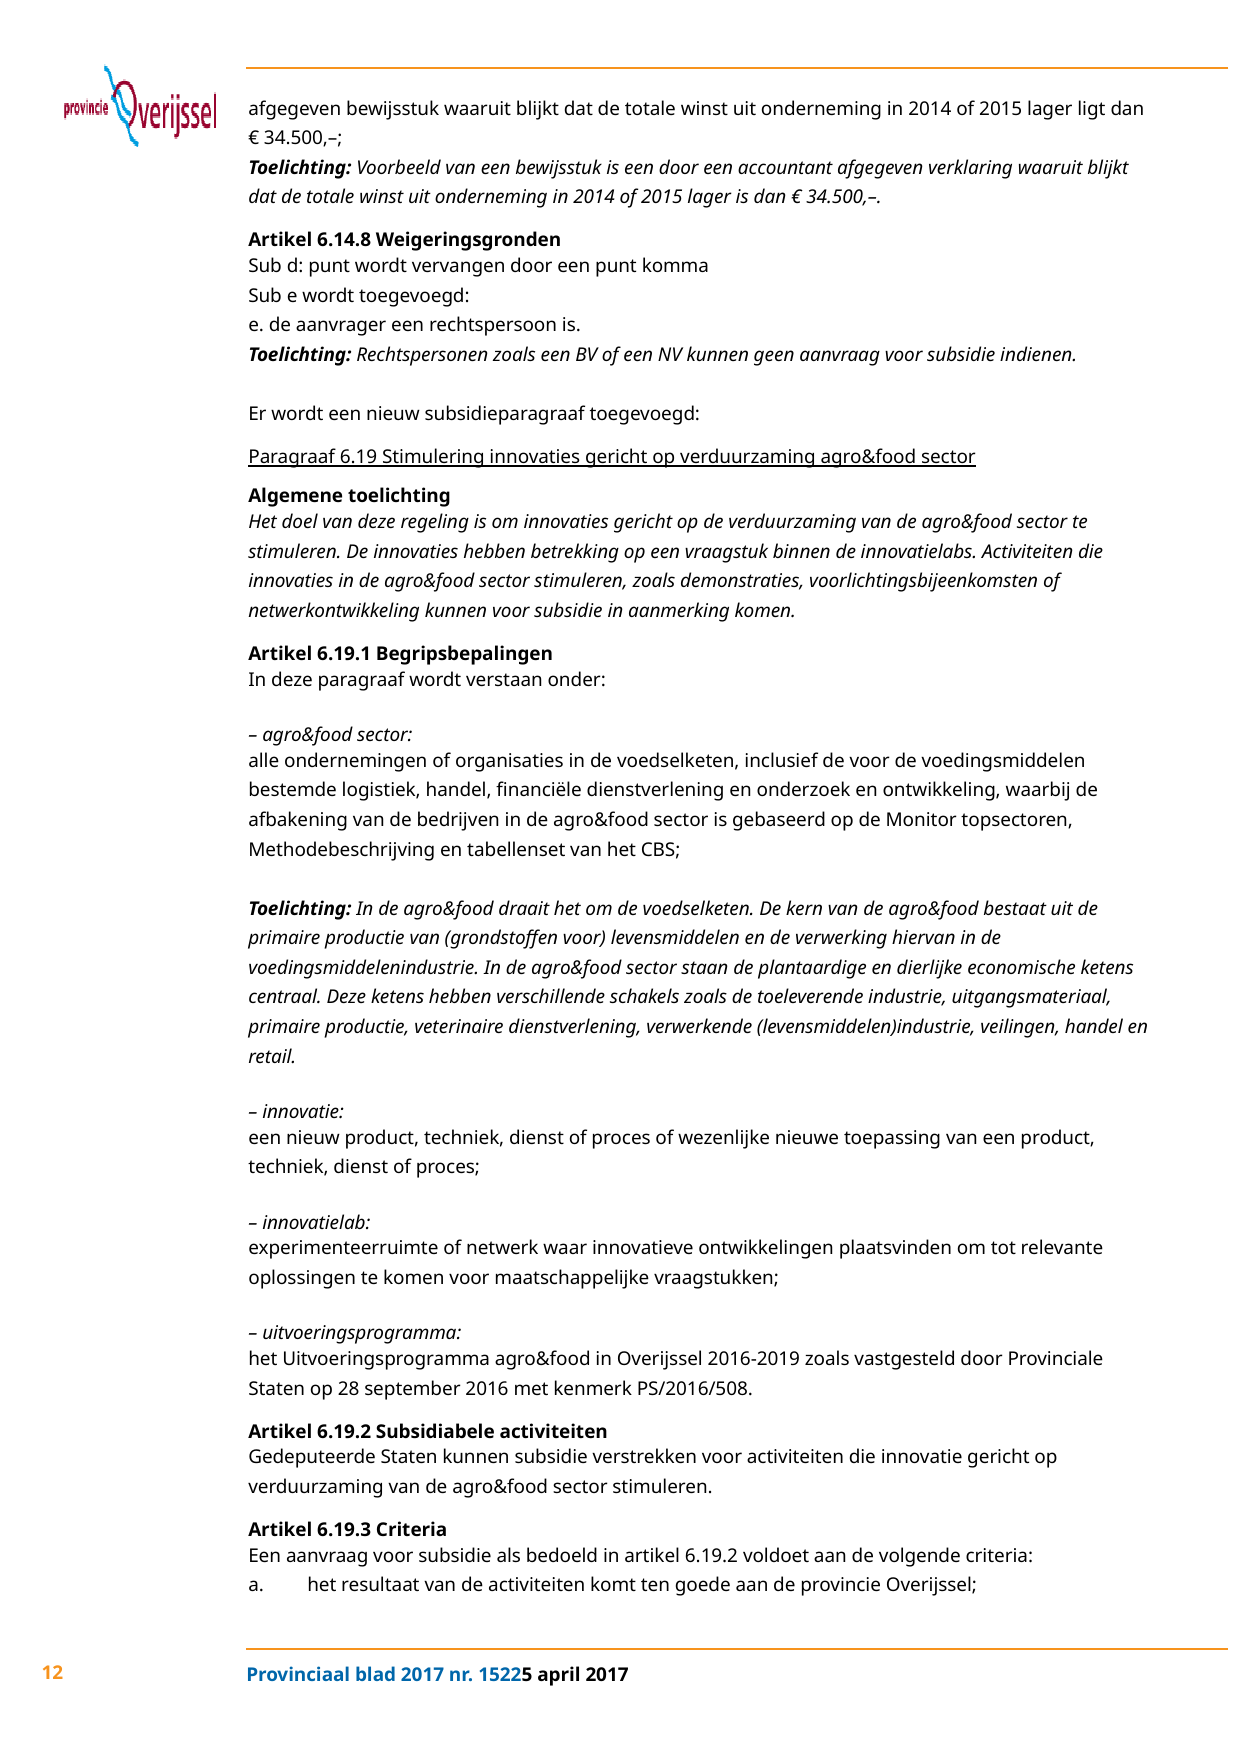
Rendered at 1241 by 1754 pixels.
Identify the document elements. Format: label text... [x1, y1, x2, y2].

text – innovatie: [248, 1098, 1152, 1124]
text Toelichting: Rechtspersonen zoals een BV of een NV kunnen geen aanvraag voor subsidie indienen. [248, 341, 1152, 367]
text Sub d: punt wordt vervangen door een punt komma [248, 252, 1152, 278]
text e. de aanvrager een rechtspersoon is. [248, 312, 1152, 337]
text Artikel 6.14.8 Weigeringsgronden [248, 227, 1152, 252]
text – innovatielab: [248, 1209, 1152, 1234]
text alle ondernemingen of organisaties in de voedselketen, inclusief de voor de voedingsmiddelen bestemde logistiek, handel, financiële dienstverlening en onderzoek en ontwikkeling, waarbij de afbakening van de bedrijven in de agro&food sector is gebaseerd op de Monitor topsectoren, Methodebeschrijving en tabellenset van het CBS; [248, 747, 1152, 862]
text afgegeven bewijsstuk waaruit blijkt dat de totale winst uit onderneming in 2014 of 2015 lager ligt dan € 34.500,–; [248, 95, 1152, 150]
text In deze paragraaf wordt verstaan onder: [248, 666, 1152, 692]
text – agro&food sector: [248, 721, 1152, 747]
text Artikel 6.19.2 Subsidiabele activiteiten [248, 1418, 1152, 1444]
text Sub e wordt toegevoegd: [248, 282, 1152, 308]
text Artikel 6.19.1 Begripsbepalingen [248, 640, 1152, 666]
text Gedeputeerde Staten kunnen subsidie verstrekken voor activiteiten die innovatie gericht op verduurzaming van de agro&food sector stimuleren. [248, 1444, 1152, 1499]
text Algemene toelichting [248, 483, 1152, 508]
text – uitvoeringsprogramma: [248, 1319, 1152, 1345]
text een nieuw product, techniek, dienst of proces of wezenlijke nieuwe toepassing van een product, techniek, dienst of proces; [248, 1124, 1152, 1179]
list het resultaat van de activiteiten komt ten goede aan de provincie Overijssel; [248, 1572, 1152, 1597]
text Paragraaf 6.19 Stimulering innovaties gericht op verduurzaming agro&food sector [248, 443, 1152, 469]
text het Uitvoeringsprogramma agro&food in Overijssel 2016-2019 zoals vastgesteld door Provinciale Staten op 28 september 2016 met kenmerk PS/2016/508. [248, 1345, 1152, 1401]
text Artikel 6.19.3 Criteria [248, 1516, 1152, 1542]
text Toelichting: In de agro&food draait het om de voedselketen. De kern van de agro&food bestaat uit de primaire productie van (grondstoffen voor) levensmiddelen en de verwerking hiervan in de voedingsmiddelenindustrie. In de agro&food sector staan de plantaardige en dierlijke economische ketens centraal. Deze ketens hebben verschillende schakels zoals de toeleverende industrie, uitgangsmateriaal, primaire productie, veterinaire dienstverlening, verwerkende (levensmiddelen)industrie, veilingen, handel en retail. [248, 895, 1152, 1069]
text Een aanvraag voor subsidie als bedoeld in artikel 6.19.2 voldoet aan de volgende criteria: [248, 1542, 1152, 1568]
text Toelichting: Voorbeeld van een bewijsstuk is een door een accountant afgegeven verklaring waaruit blijkt dat de totale winst uit onderneming in 2014 of 2015 lager is dan € 34.500,–. [248, 154, 1152, 209]
picture [41, 47, 231, 172]
text experimenteerruimte of netwerk waar innovatieve ontwikkelingen plaatsvinden om tot relevante oplossingen te komen voor maatschappelijke vraagstukken; [248, 1234, 1152, 1290]
text Het doel van deze regeling is om innovaties gericht op de verduurzaming van de agro&food sector te stimuleren. De innovaties hebben betrekking op een vraagstuk binnen de innovatielabs. Activiteiten die innovaties in de agro&food sector stimuleren, zoals demonstraties, voorlichtingsbijeenkomsten of netwerkontwikkeling kunnen voor subsidie in aanmerking komen. [248, 508, 1152, 623]
text Er wordt een nieuw subsidieparagraaf toegevoegd: [248, 400, 1152, 426]
